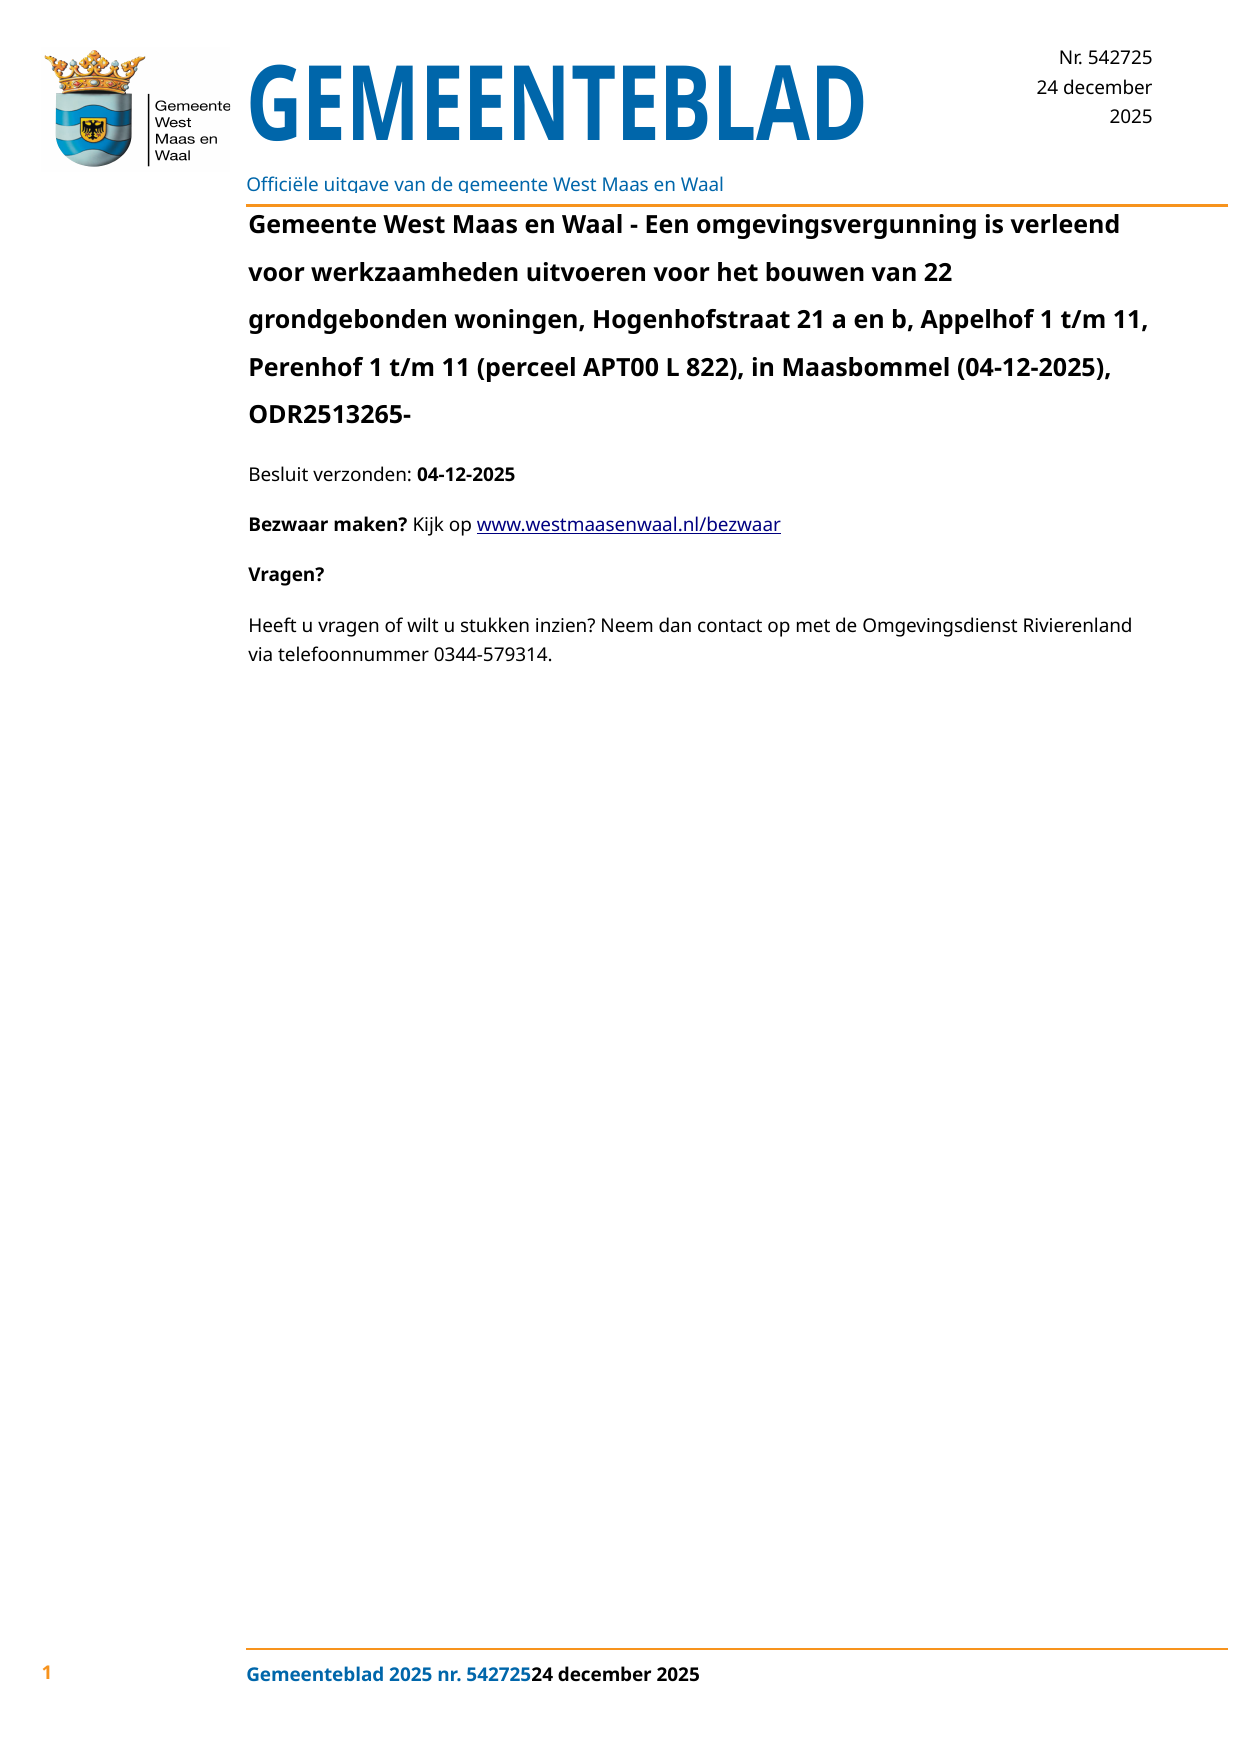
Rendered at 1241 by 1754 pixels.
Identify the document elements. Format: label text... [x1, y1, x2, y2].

text Besluit verzonden: 04-12-2025 [248, 461, 1152, 486]
text Bezwaar maken? Kijk op www.westmaasenwaal.nl/bezwaar [248, 511, 1152, 537]
picture [41, 47, 231, 172]
text Heeft u vragen of wilt u stukken inzien? Neem dan contact op met de Omgevingsdienst Rivierenland via telefoonnummer 0344-579314. [248, 612, 1152, 667]
text Vragen? [248, 562, 1152, 587]
text Gemeente West Maas en Waal - Een omgevingsvergunning is verleend voor werkzaamheden uitvoeren voor het bouwen van 22 grondgebonden woningen, Hogenhofstraat 21 a en b, Appelhof 1 t/m 11, Perenhof 1 t/m 11 (perceel APT00 L 822), in Maasbommel (04-12-2025), ODR2513265- [248, 207, 1152, 431]
